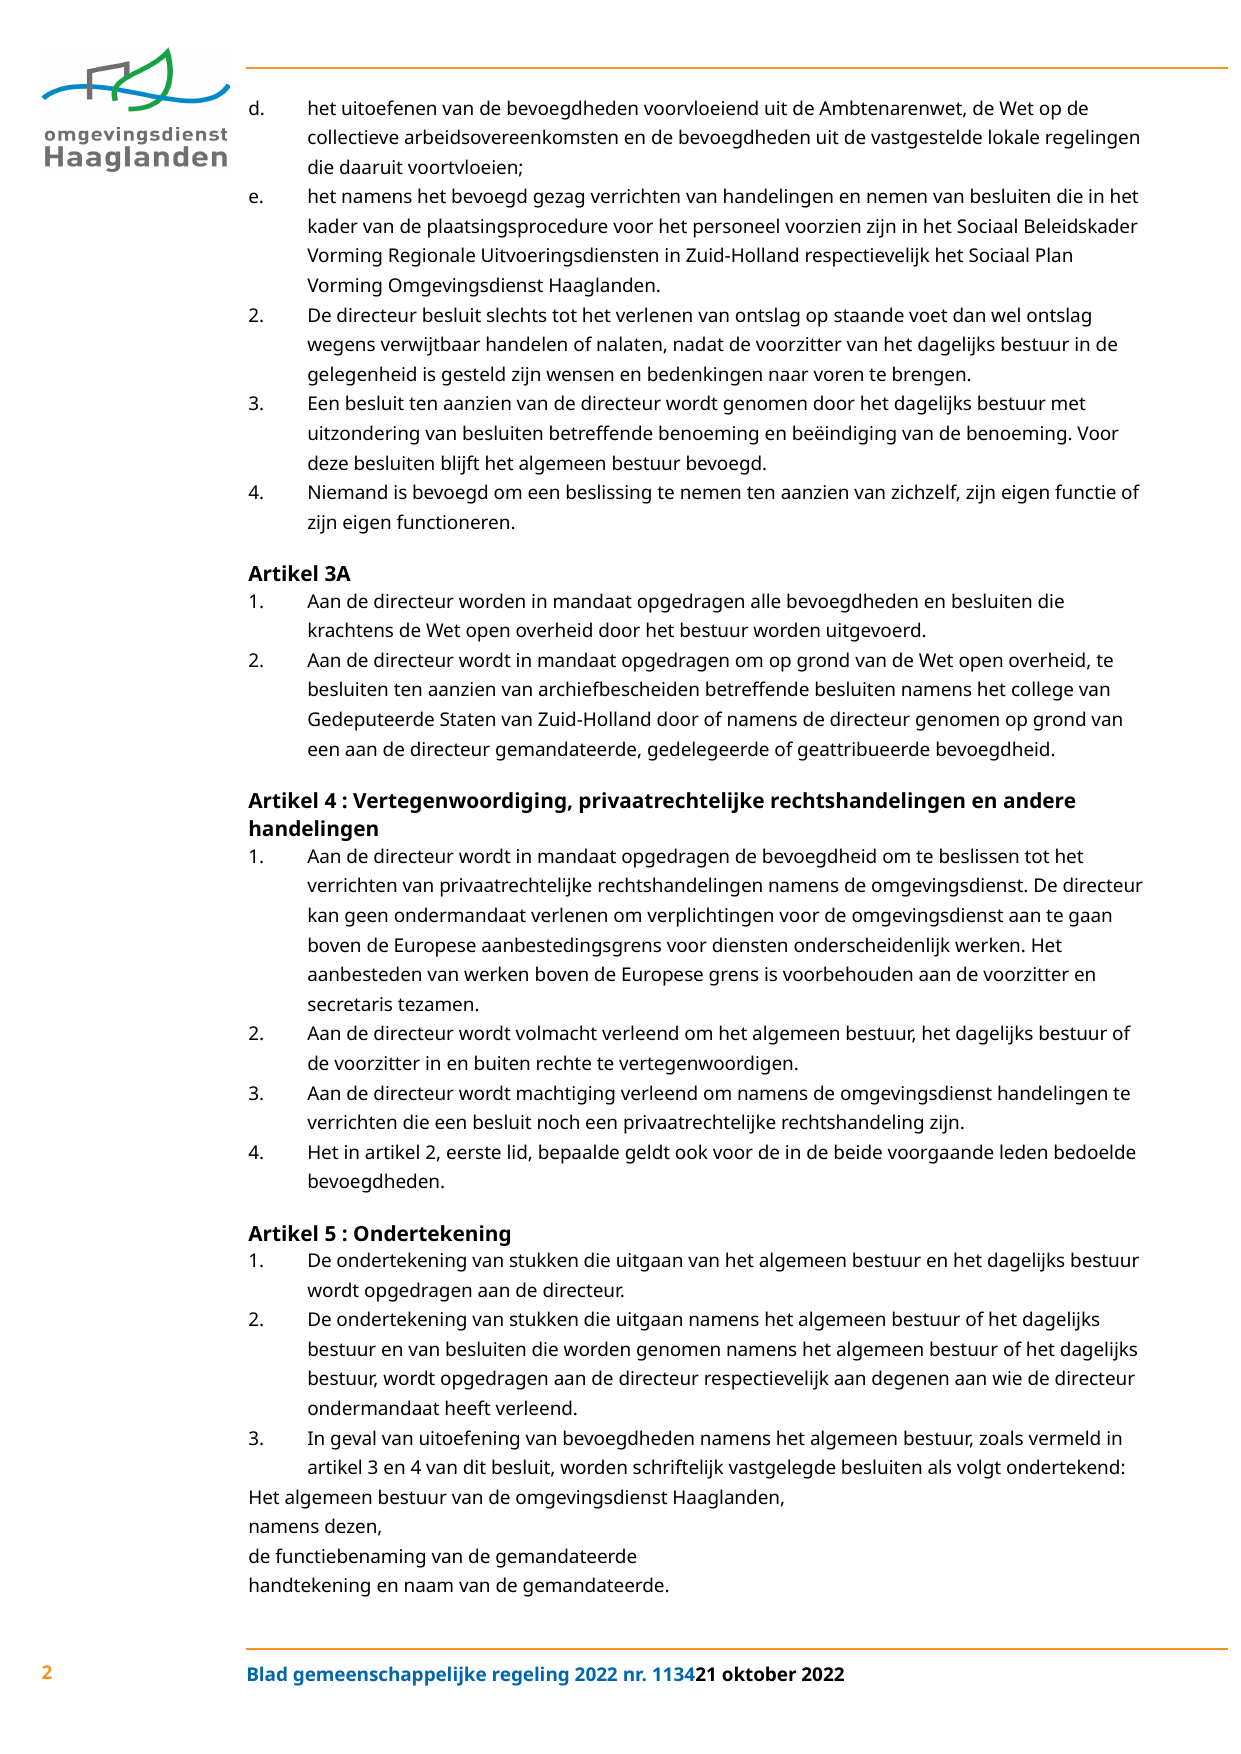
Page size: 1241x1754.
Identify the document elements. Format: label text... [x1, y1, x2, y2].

list Aan de directeur wordt volmacht verleend om het algemeen bestuur, het dagelijks bestuur of de voorzitter in en buiten rechte te vertegenwoordigen. [248, 1021, 1152, 1076]
list Een besluit ten aanzien van de directeur wordt genomen door het dagelijks bestuur met uitzondering van besluiten betreffende benoeming en beëindiging van de benoeming. Voor deze besluiten blijft het algemeen bestuur bevoegd. [248, 391, 1152, 476]
text Artikel 5 : Ondertekening [248, 1219, 1152, 1247]
list Aan de directeur wordt machtiging verleend om namens de omgevingsdienst handelingen te verrichten die een besluit noch een privaatrechtelijke rechtshandeling zijn. [248, 1080, 1152, 1135]
list De ondertekening van stukken die uitgaan van het algemeen bestuur en het dagelijks bestuur wordt opgedragen aan de directeur. [248, 1247, 1152, 1303]
list De directeur besluit slechts tot het verlenen van ontslag op staande voet dan wel ontslag wegens verwijtbaar handelen of nalaten, nadat de voorzitter van het dagelijks bestuur in de gelegenheid is gesteld zijn wensen en bedenkingen naar voren te brengen. [248, 302, 1152, 387]
picture [41, 47, 231, 172]
list het namens het bevoegd gezag verrichten van handelingen en nemen van besluiten die in het kader van de plaatsingsprocedure voor het personeel voorzien zijn in het Sociaal Beleidskader Vorming Regionale Uitvoeringsdiensten in Zuid-Holland respectievelijk het Sociaal Plan Vorming Omgevingsdienst Haaglanden. [248, 183, 1152, 298]
list Het in artikel 2, eerste lid, bepaalde geldt ook voor de in de beide voorgaande leden bedoelde bevoegdheden. [248, 1139, 1152, 1194]
text handtekening en naam van de gemandateerde. [248, 1573, 1152, 1598]
text Het algemeen bestuur van de omgevingsdienst Haaglanden, [248, 1484, 1152, 1510]
text Artikel 4 : Vertegenwoordiging, privaatrechtelijke rechtshandelingen en andere handelingen [248, 786, 1152, 843]
list het uitoefenen van de bevoegdheden voorvloeiend uit de Ambtenarenwet, de Wet op de collectieve arbeidsovereenkomsten en de bevoegdheden uit de vastgestelde lokale regelingen die daaruit voortvloeien; [248, 95, 1152, 180]
text de functiebenaming van de gemandateerde [248, 1543, 1152, 1569]
list In geval van uitoefening van bevoegdheden namens het algemeen bestuur, zoals vermeld in artikel 3 en 4 van dit besluit, worden schriftelijk vastgelegde besluiten als volgt ondertekend: [248, 1425, 1152, 1480]
text Artikel 3A [248, 559, 1152, 588]
list Niemand is bevoegd om een beslissing te nemen ten aanzien van zichzelf, zijn eigen functie of zijn eigen functioneren. [248, 479, 1152, 535]
list Aan de directeur worden in mandaat opgedragen alle bevoegdheden en besluiten die krachtens de Wet open overheid door het bestuur worden uitgevoerd. [248, 588, 1152, 643]
list Aan de directeur wordt in mandaat opgedragen de bevoegdheid om te beslissen tot het verrichten van privaatrechtelijke rechtshandelingen namens de omgevingsdienst. De directeur kan geen ondermandaat verlenen om verplichtingen voor de omgevingsdienst aan te gaan boven de Europese aanbestedingsgrens voor diensten onderscheidenlijk werken. Het aanbesteden van werken boven de Europese grens is voorbehouden aan de voorzitter en secretaris tezamen. [248, 843, 1152, 1017]
list De ondertekening van stukken die uitgaan namens het algemeen bestuur of het dagelijks bestuur en van besluiten die worden genomen namens het algemeen bestuur of het dagelijks bestuur, wordt opgedragen aan de directeur respectievelijk aan degenen aan wie de directeur ondermandaat heeft verleend. [248, 1306, 1152, 1421]
text namens dezen, [248, 1513, 1152, 1539]
list Aan de directeur wordt in mandaat opgedragen om op grond van de Wet open overheid, te besluiten ten aanzien van archiefbescheiden betreffende besluiten namens het college van Gedeputeerde Staten van Zuid-Holland door of namens de directeur genomen op grond van een aan de directeur gemandateerde, gedelegeerde of geattribueerde bevoegdheid. [248, 647, 1152, 761]
